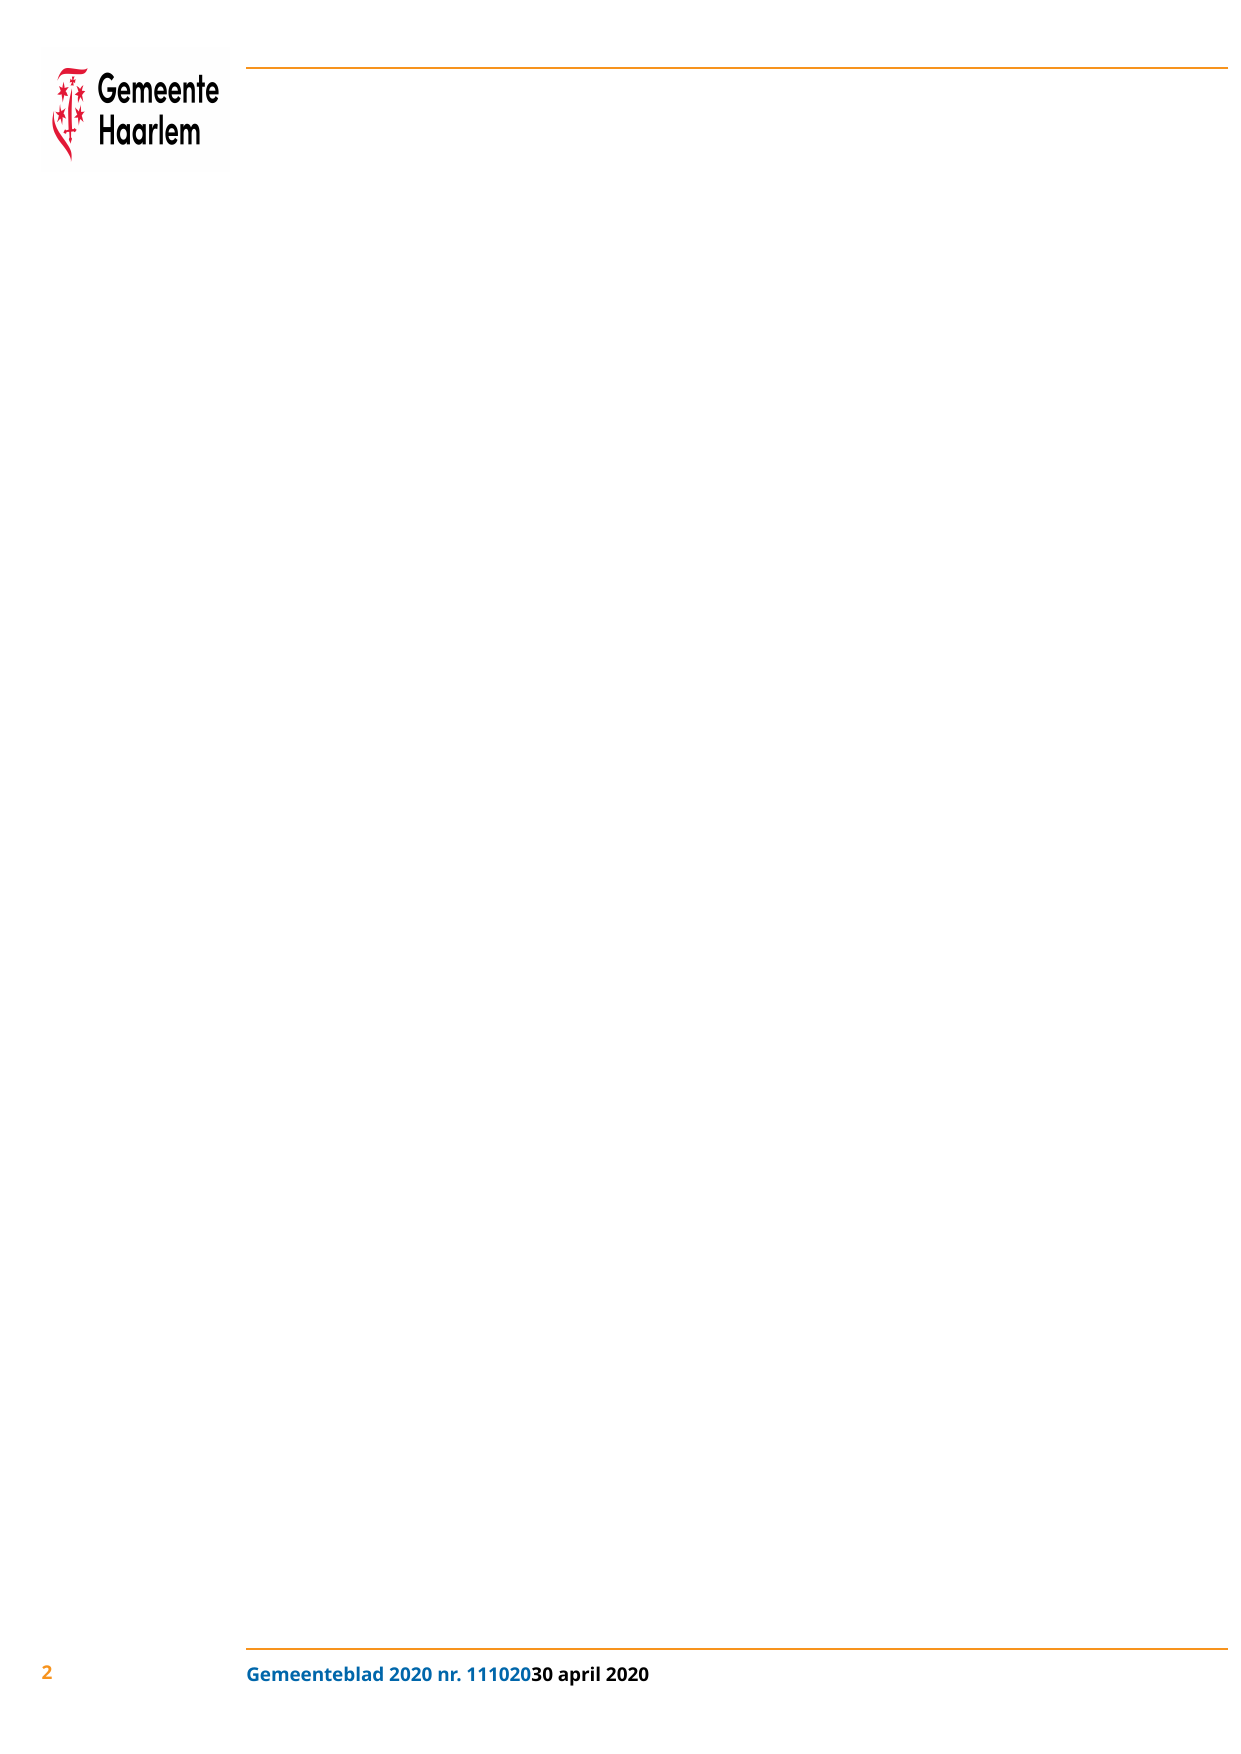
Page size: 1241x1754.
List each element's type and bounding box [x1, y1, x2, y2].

picture [41, 47, 231, 172]
